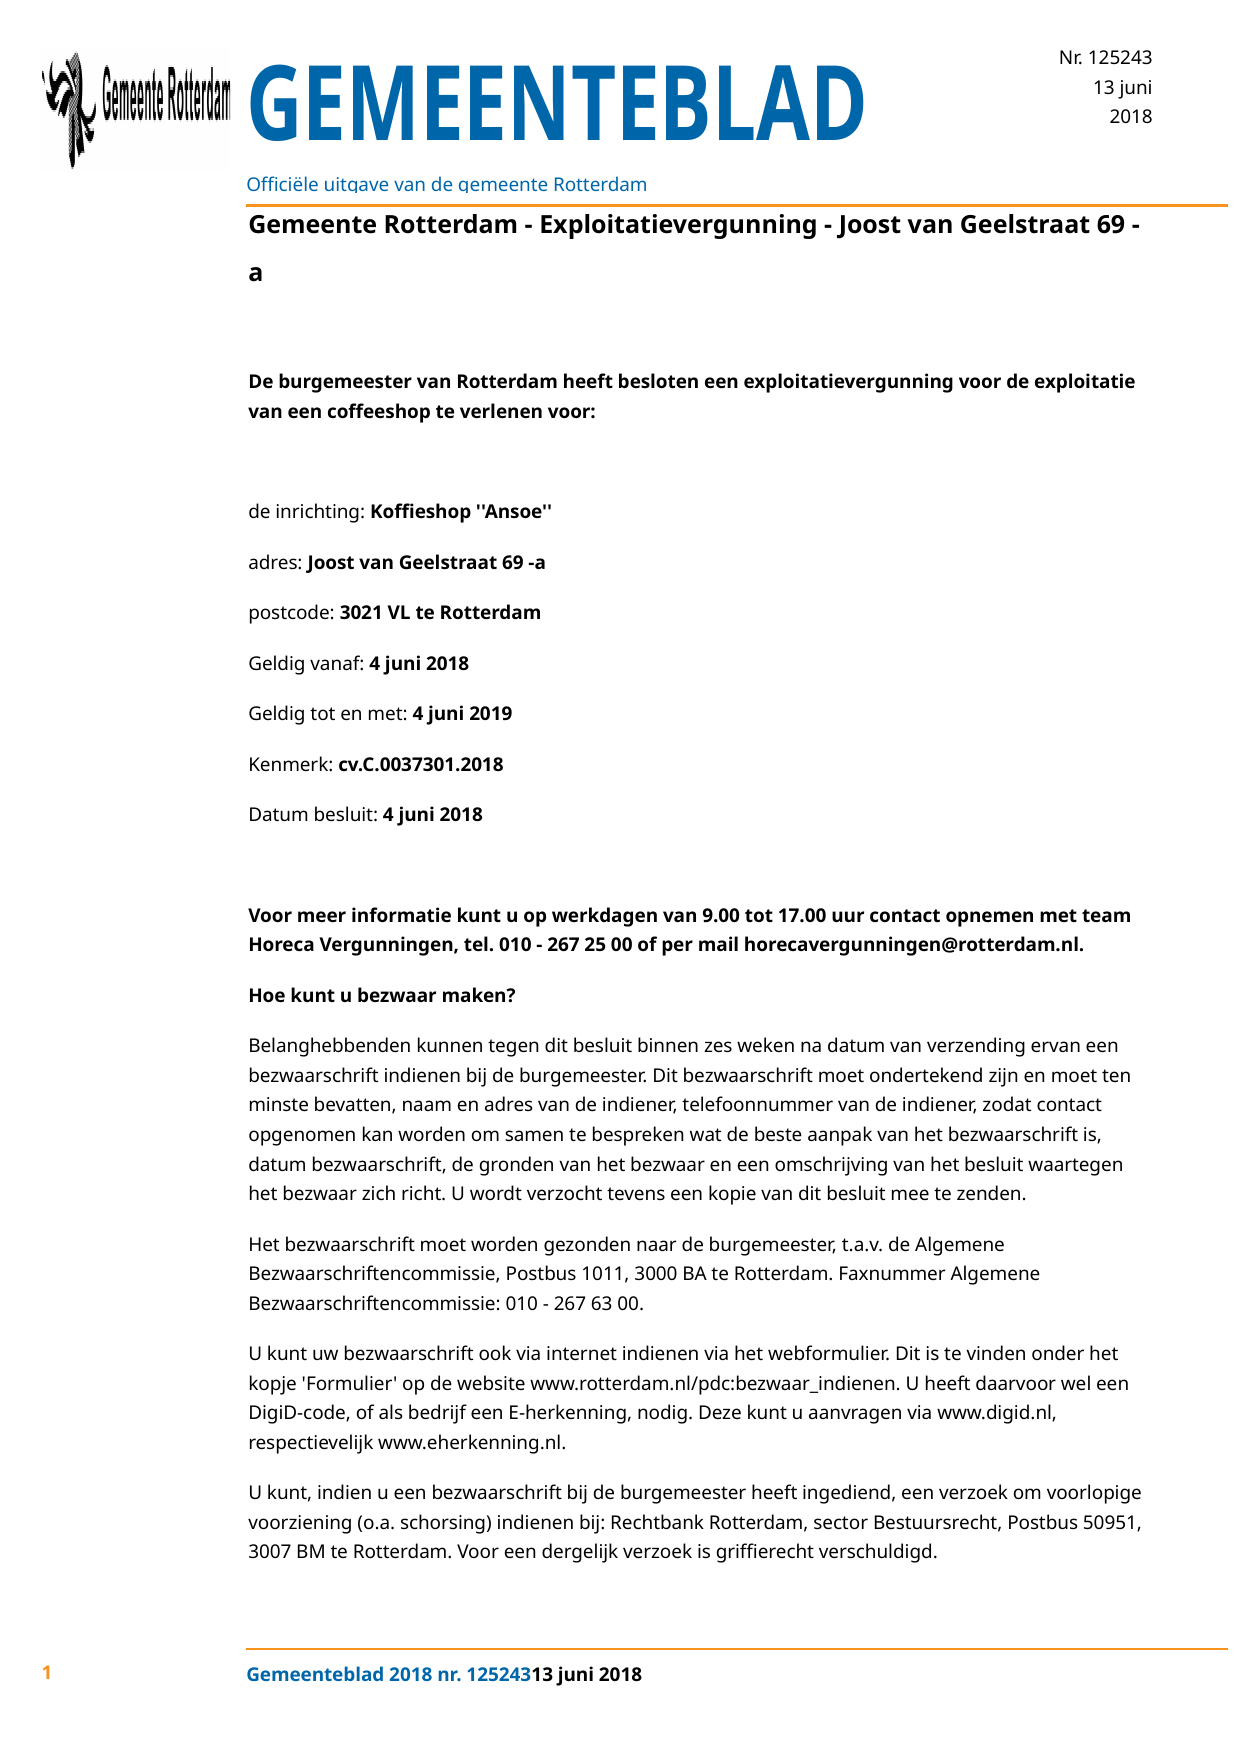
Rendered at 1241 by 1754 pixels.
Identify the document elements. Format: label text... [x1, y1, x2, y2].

text Voor meer informatie kunt u op werkdagen van 9.00 tot 17.00 uur contact opnemen met team Horeca Vergunningen, tel. 010 - 267 25 00 of per mail horecavergunningen@rotterdam.nl. [248, 902, 1152, 957]
picture [41, 47, 231, 172]
text postcode: 3021 VL te Rotterdam [248, 599, 1152, 625]
text de inrichting: Koffieshop ''Ansoe'' [248, 499, 1152, 524]
text Belanghebbenden kunnen tegen dit besluit binnen zes weken na datum van verzending ervan een bezwaarschrift indienen bij de burgemeester. Dit bezwaarschrift moet ondertekend zijn en moet ten minste bevatten, naam en adres van de indiener, telefoonnummer van de indiener, zodat contact opgenomen kan worden om samen te bespreken wat de beste aanpak van het bezwaarschrift is, datum bezwaarschrift, de gronden van het bezwaar en een omschrijving van het besluit waartegen het bezwaar zich richt. U wordt verzocht tevens een kopie van dit besluit mee te zenden. [248, 1032, 1152, 1206]
text Hoe kunt u bezwaar maken? [248, 982, 1152, 1008]
text Datum besluit: 4 juni 2018 [248, 801, 1152, 827]
text Kenmerk: cv.C.0037301.2018 [248, 751, 1152, 777]
text Het bezwaarschrift moet worden gezonden naar de burgemeester, t.a.v. de Algemene Bezwaarschriftencommissie, Postbus 1011, 3000 BA te Rotterdam. Faxnummer Algemene Bezwaarschriftencommissie: 010 - 267 63 00. [248, 1231, 1152, 1316]
text Geldig tot en met: 4 juni 2019 [248, 700, 1152, 726]
text U kunt, indien u een bezwaarschrift bij de burgemeester heeft ingediend, een verzoek om voorlopige voorziening (o.a. schorsing) indienen bij: Rechtbank Rotterdam, sector Bestuursrecht, Postbus 50951, 3007 BM te Rotterdam. Voor een dergelijk verzoek is griffierecht verschuldigd. [248, 1479, 1152, 1564]
text U kunt uw bezwaarschrift ook via internet indienen via het webformulier. Dit is te vinden onder het kopje 'Formulier' op de website www.rotterdam.nl/pdc:bezwaar_indienen. U heeft daarvoor wel een DigiD-code, of als bedrijf een E-herkenning, nodig. Deze kunt u aanvragen via www.digid.nl, respectievelijk www.eherkenning.nl. [248, 1340, 1152, 1455]
text Geldig vanaf: 4 juni 2018 [248, 650, 1152, 676]
text adres: Joost van Geelstraat 69 -a [248, 549, 1152, 575]
text De burgemeester van Rotterdam heeft besloten een exploitatievergunning voor de exploitatie van een coffeeshop te verlenen voor: [248, 368, 1152, 424]
text Gemeente Rotterdam - Exploitatievergunning - Joost van Geelstraat 69 -a [248, 207, 1152, 288]
